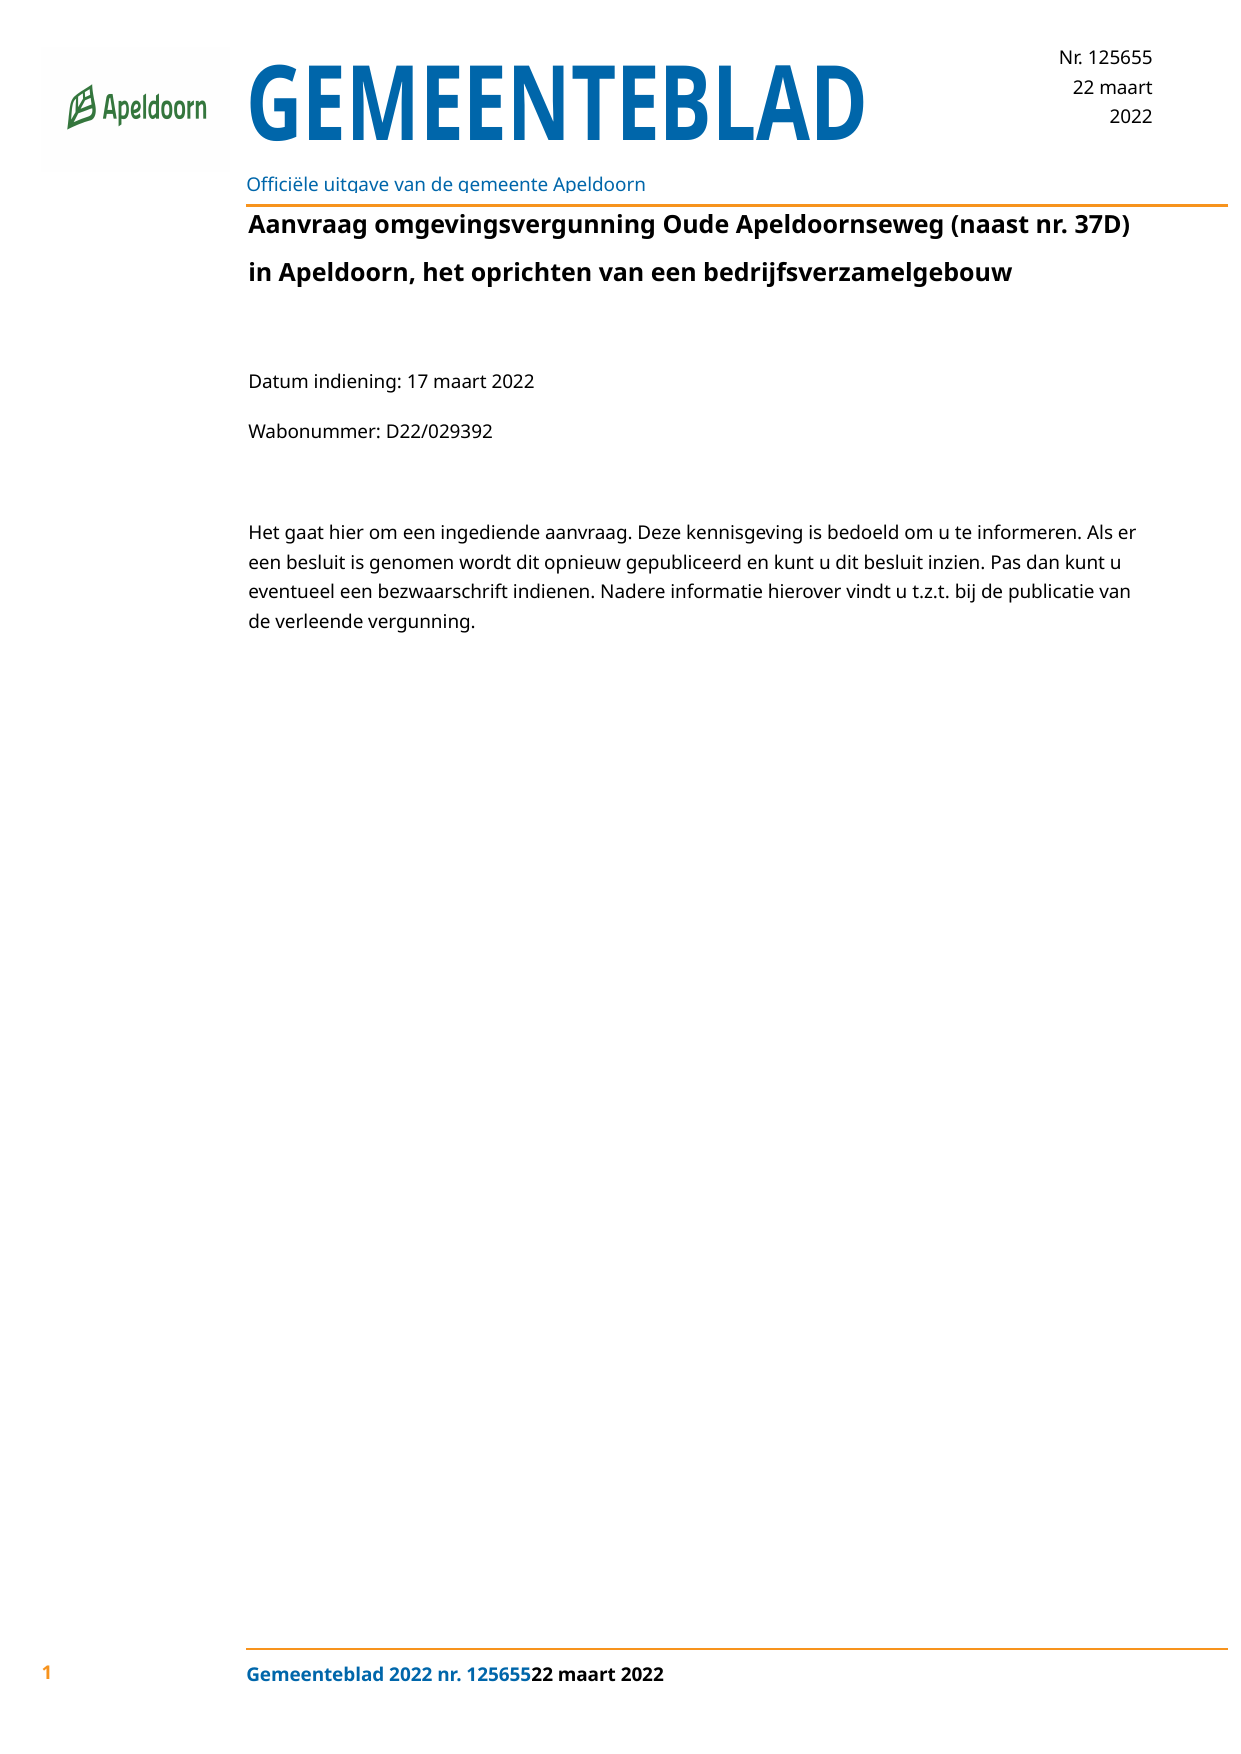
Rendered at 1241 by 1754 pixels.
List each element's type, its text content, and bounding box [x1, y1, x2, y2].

picture [41, 47, 231, 172]
text Aanvraag omgevingsvergunning Oude Apeldoornseweg (naast nr. 37D) in Apeldoorn, het oprichten van een bedrijfsverzamelgebouw [248, 207, 1152, 288]
text Wabonummer: D22/029392 [248, 419, 1152, 444]
text Het gaat hier om een ingediende aanvraag. Deze kennisgeving is bedoeld om u te informeren. Als er een besluit is genomen wordt dit opnieuw gepubliceerd en kunt u dit besluit inzien. Pas dan kunt u eventueel een bezwaarschrift indienen. Nadere informatie hierover vindt u t.z.t. bij de publicatie van de verleende vergunning. [248, 519, 1152, 634]
text Datum indiening: 17 maart 2022 [248, 368, 1152, 394]
